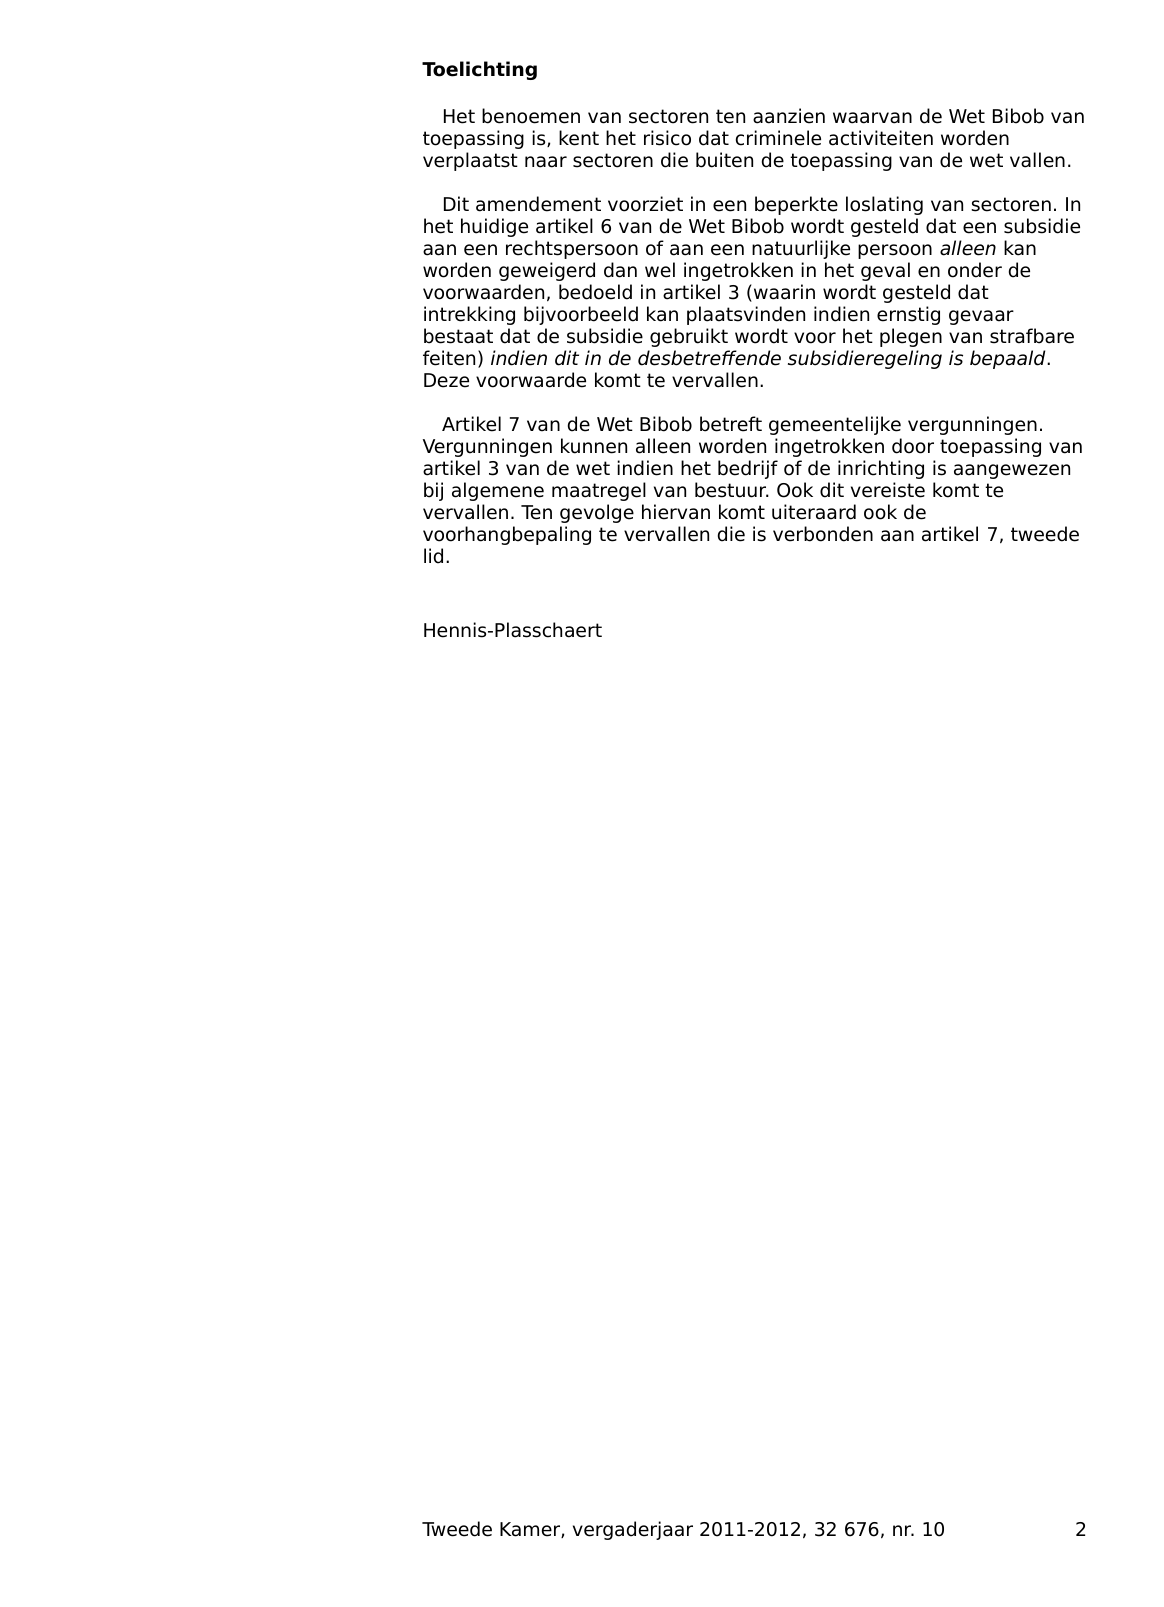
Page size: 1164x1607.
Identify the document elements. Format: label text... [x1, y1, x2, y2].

subtitle Toelichting [422, 59, 1087, 81]
text Hennis-Plasschaert [422, 598, 1087, 642]
text Artikel 7 van de Wet Bibob betreft gemeentelijke vergunningen. Vergunningen kunnen alleen worden ingetrokken door toepassing van artikel 3 van de wet indien het bedrijf of de inrichting is aangewezen bij algemene maatregel van bestuur. Ook dit vereiste komt te vervallen. Ten gevolge hiervan komt uiteraard ook de voorhangbepaling te vervallen die is verbonden aan artikel 7, tweede lid. [422, 414, 1087, 568]
text Dit amendement voorziet in een beperkte loslating van sectoren. In het huidige artikel 6 van de Wet Bibob wordt gesteld dat een subsidie aan een rechtspersoon of aan een natuurlijke persoon alleen kan worden geweigerd dan wel ingetrokken in het geval en onder de voorwaarden, bedoeld in artikel 3 (waarin wordt gesteld dat intrekking bijvoorbeeld kan plaatsvinden indien ernstig gevaar bestaat dat de subsidie gebruikt wordt voor het plegen van strafbare feiten) indien dit in de desbetreffende subsidieregeling is bepaald. Deze voorwaarde komt te vervallen. [422, 194, 1087, 392]
text Het benoemen van sectoren ten aanzien waarvan de Wet Bibob van toepassing is, kent het risico dat criminele activiteiten worden verplaatst naar sectoren die buiten de toepassing van de wet vallen. [422, 106, 1087, 172]
